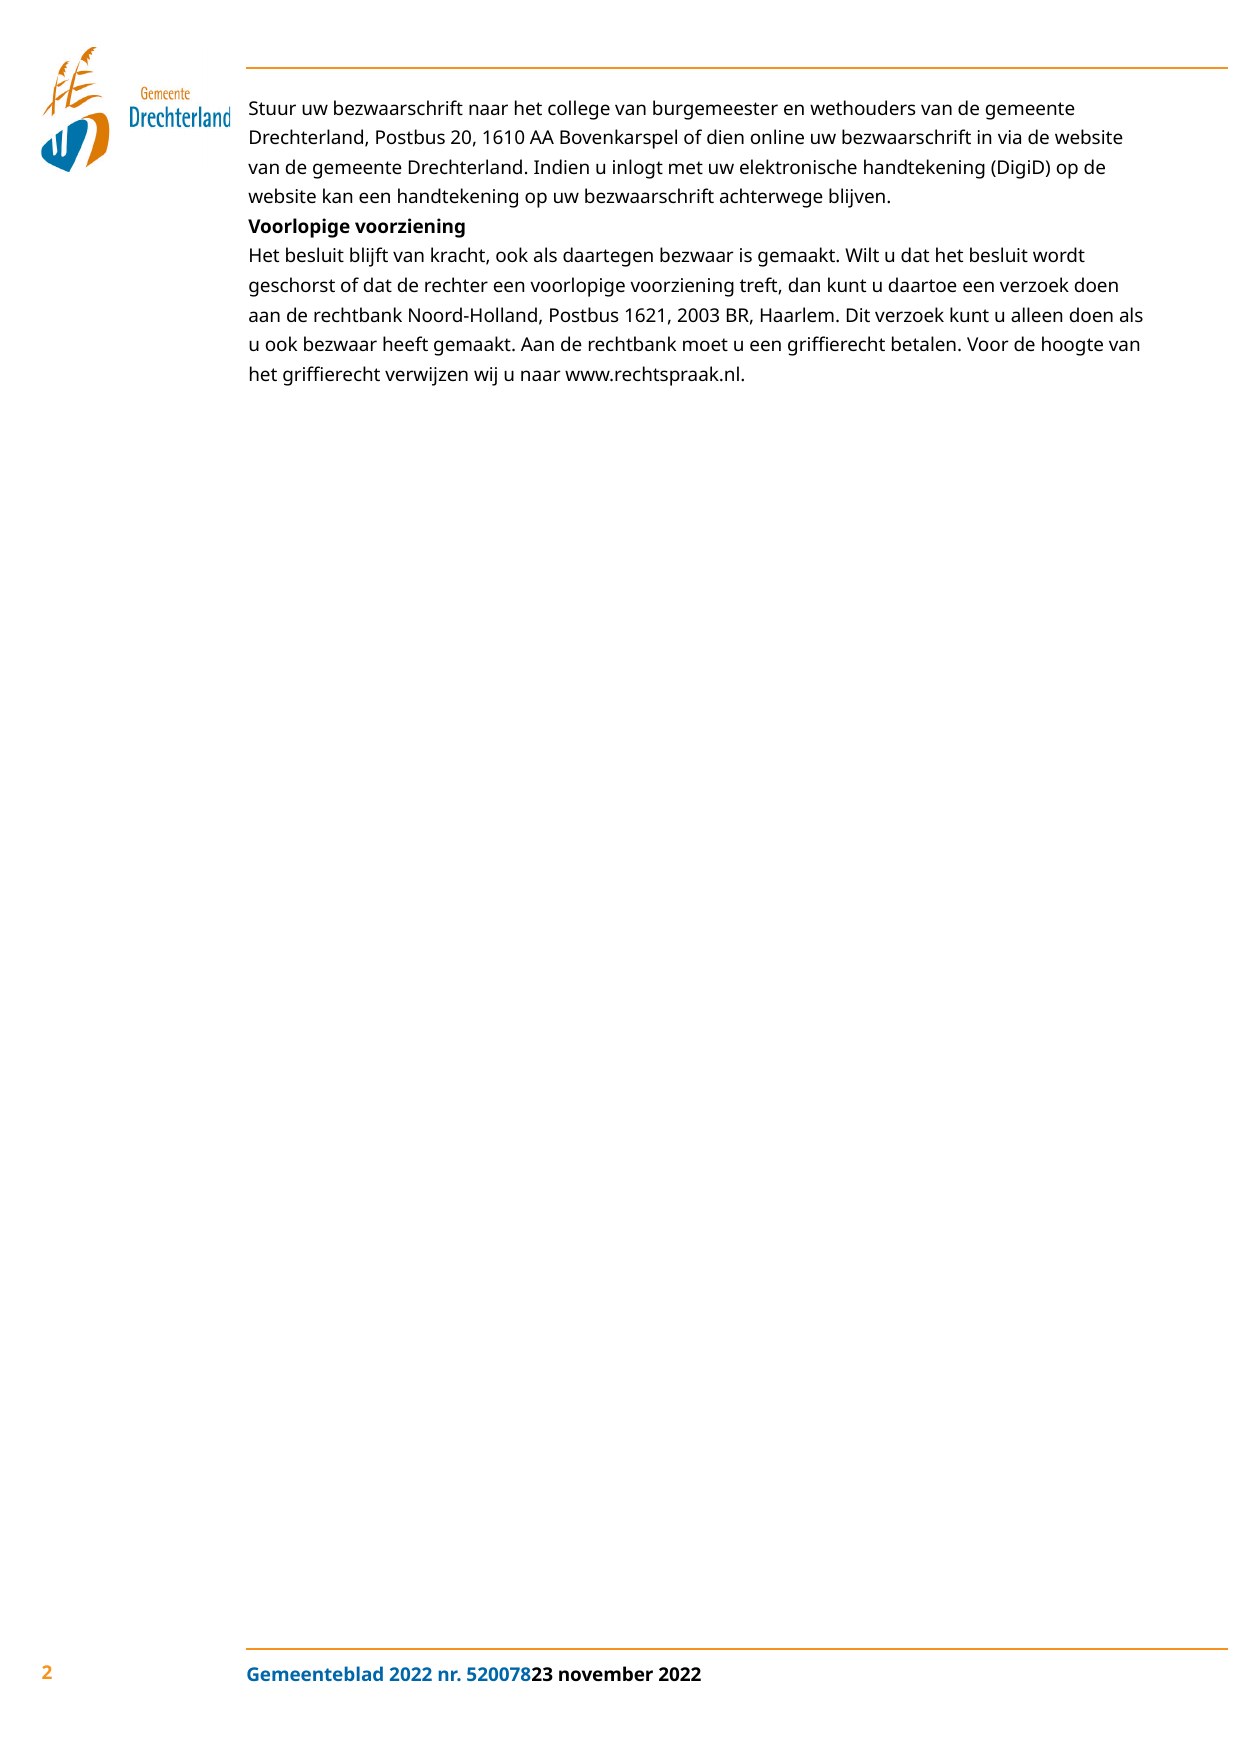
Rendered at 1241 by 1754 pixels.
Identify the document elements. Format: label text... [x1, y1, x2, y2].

picture [41, 158, 64, 172]
picture [41, 47, 231, 172]
text Het besluit blijft van kracht, ook als daartegen bezwaar is gemaakt. Wilt u dat het besluit wordt geschorst of dat de rechter een voorlopige voorziening treft, dan kunt u daartoe een verzoek doen aan de rechtbank Noord-Holland, Postbus 1621, 2003 BR, Haarlem. Dit verzoek kunt u alleen doen als u ook bezwaar heeft gemaakt. Aan de rechtbank moet u een griffierecht betalen. Voor de hoogte van het griffierecht verwijzen wij u naar www.rechtspraak.nl. [248, 243, 1152, 387]
text Stuur uw bezwaarschrift naar het college van burgemeester en wethouders van de gemeente Drechterland, Postbus 20, 1610 AA Bovenkarspel of dien online uw bezwaarschrift in via de website van de gemeente Drechterland. Indien u inlogt met uw elektronische handtekening (DigiD) op de website kan een handtekening op uw bezwaarschrift achterwege blijven. [248, 95, 1152, 209]
text Voorlopige voorziening [248, 213, 1152, 239]
picture [226, 115, 231, 124]
